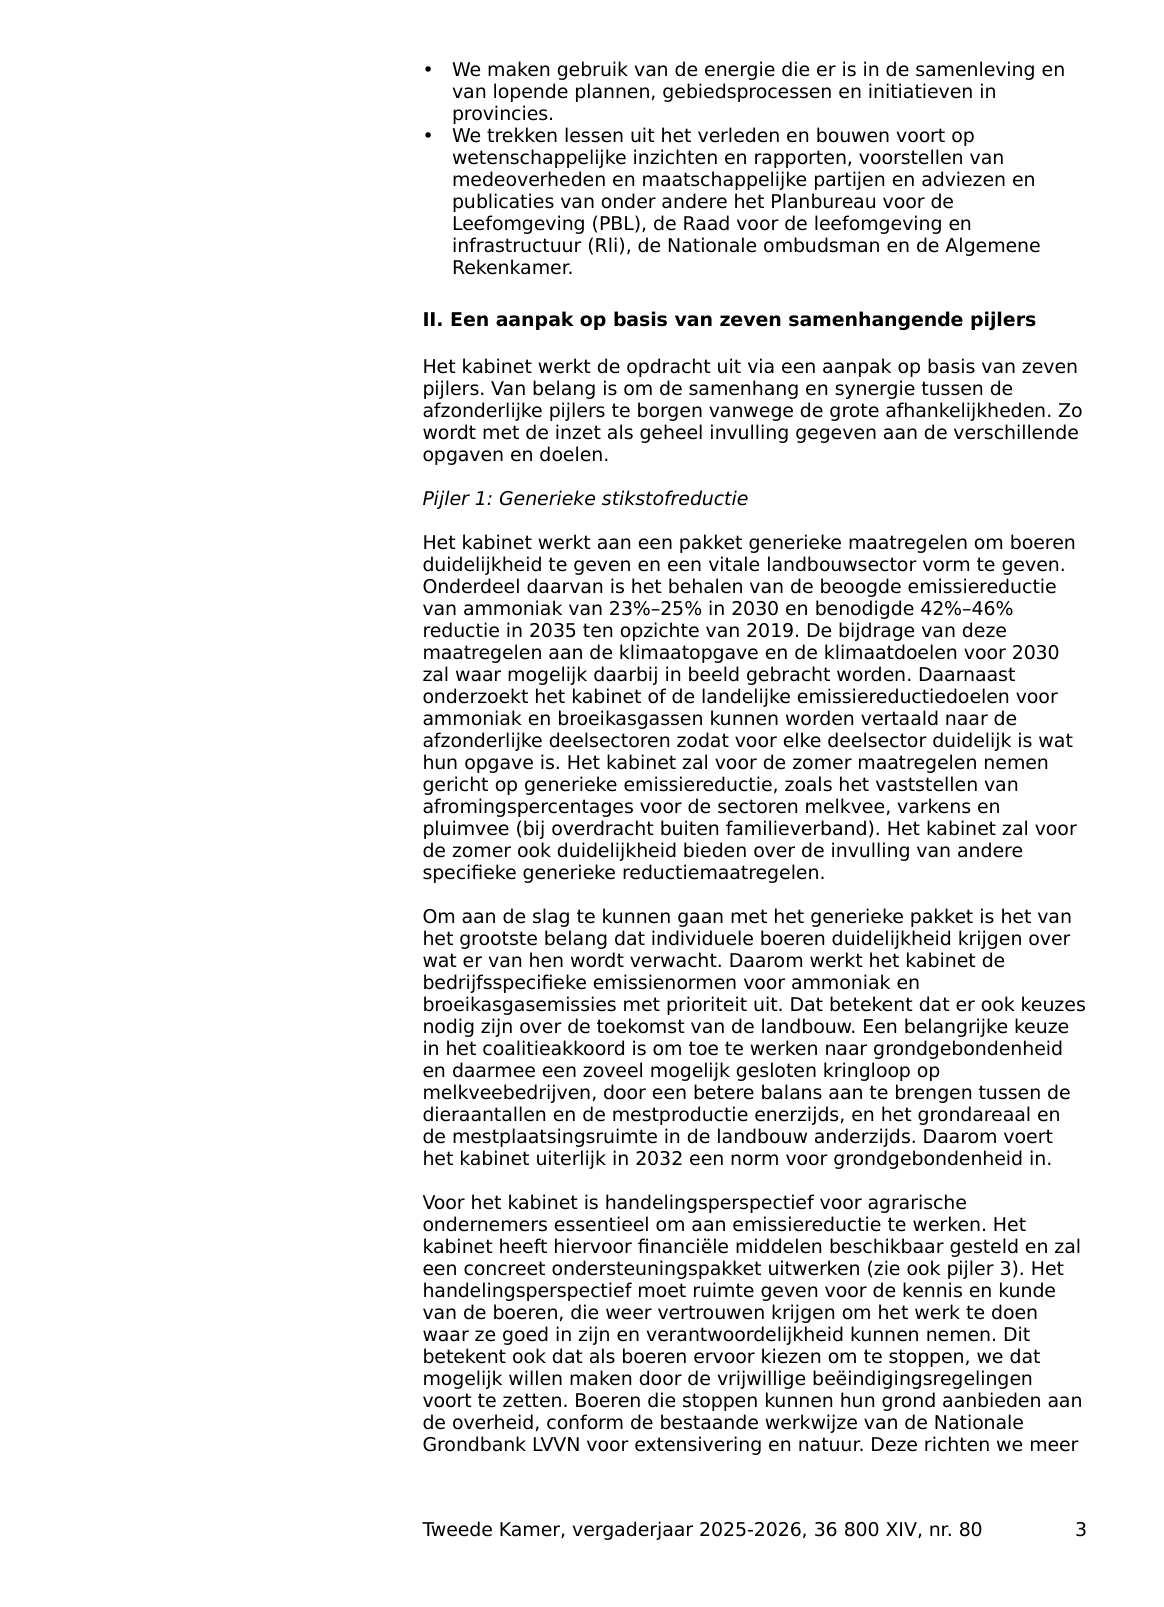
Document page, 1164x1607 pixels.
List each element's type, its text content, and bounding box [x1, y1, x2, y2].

text • We maken gebruik van de energie die er is in de samenleving en van lopende plannen, gebiedsprocessen en initiatieven in provincies. [422, 59, 1087, 125]
text Voor het kabinet is handelingsperspectief voor agrarische ondernemers essentieel om aan emissiereductie te werken. Het kabinet heeft hiervoor financiële middelen beschikbaar gesteld en zal een concreet ondersteuningspakket uitwerken (zie ook pijler 3). Het handelingsperspectief moet ruimte geven voor de kennis en kunde van de boeren, die weer vertrouwen krijgen om het werk te doen waar ze goed in zijn en verantwoordelijkheid kunnen nemen. Dit betekent ook dat als boeren ervoor kiezen om te stoppen, we dat mogelijk willen maken door de vrijwillige beëindigingsregelingen voort te zetten. Boeren die stoppen kunnen hun grond aanbieden aan de overheid, conform de bestaande werkwijze van de Nationale Grondbank LVVN voor extensivering en natuur. Deze richten we meer [422, 1192, 1087, 1456]
subtitle Pijler 1: Generieke stikstofreductie [422, 488, 1087, 510]
text • We trekken lessen uit het verleden en bouwen voort op wetenschappelijke inzichten en rapporten, voorstellen van medeoverheden en maatschappelijke partijen en adviezen en publicaties van onder andere het Planbureau voor de Leefomgeving (PBL), de Raad voor de leefomgeving en infrastructuur (Rli), de Nationale ombudsman en de Algemene Rekenkamer. [422, 125, 1087, 279]
text Het kabinet werkt aan een pakket generieke maatregelen om boeren duidelijkheid te geven en een vitale landbouwsector vorm te geven. Onderdeel daarvan is het behalen van de beoogde emissiereductie van ammoniak van 23%–25% in 2030 en benodigde 42%–46% reductie in 2035 ten opzichte van 2019. De bijdrage van deze maatregelen aan de klimaatopgave en de klimaatdoelen voor 2030 zal waar mogelijk daarbij in beeld gebracht worden. Daarnaast onderzoekt het kabinet of de landelijke emissiereductiedoelen voor ammoniak en broeikasgassen kunnen worden vertaald naar de afzonderlijke deelsectoren zodat voor elke deelsector duidelijk is wat hun opgave is. Het kabinet zal voor de zomer maatregelen nemen gericht op generieke emissiereductie, zoals het vaststellen van afromingspercentages voor de sectoren melkvee, varkens en pluimvee (bij overdracht buiten familieverband). Het kabinet zal voor de zomer ook duidelijkheid bieden over de invulling van andere specifieke generieke reductiemaatregelen. [422, 532, 1087, 884]
text Om aan de slag te kunnen gaan met het generieke pakket is het van het grootste belang dat individuele boeren duidelijkheid krijgen over wat er van hen wordt verwacht. Daarom werkt het kabinet de bedrijfsspecifieke emissienormen voor ammoniak en broeikasgasemissies met prioriteit uit. Dat betekent dat er ook keuzes nodig zijn over de toekomst van de landbouw. Een belangrijke keuze in het coalitieakkoord is om toe te werken naar grondgebondenheid en daarmee een zoveel mogelijk gesloten kringloop op melkveebedrijven, door een betere balans aan te brengen tussen de dieraantallen en de mestproductie enerzijds, en het grondareaal en de mestplaatsingsruimte in de landbouw anderzijds. Daarom voert het kabinet uiterlijk in 2032 een norm voor grondgebondenheid in. [422, 906, 1087, 1170]
text Het kabinet werkt de opdracht uit via een aanpak op basis van zeven pijlers. Van belang is om de samenhang en synergie tussen de afzonderlijke pijlers te borgen vanwege de grote afhankelijkheden. Zo wordt met de inzet als geheel invulling gegeven aan de verschillende opgaven en doelen. [422, 356, 1087, 466]
subtitle II. Een aanpak op basis van zeven samenhangende pijlers [422, 309, 1087, 331]
